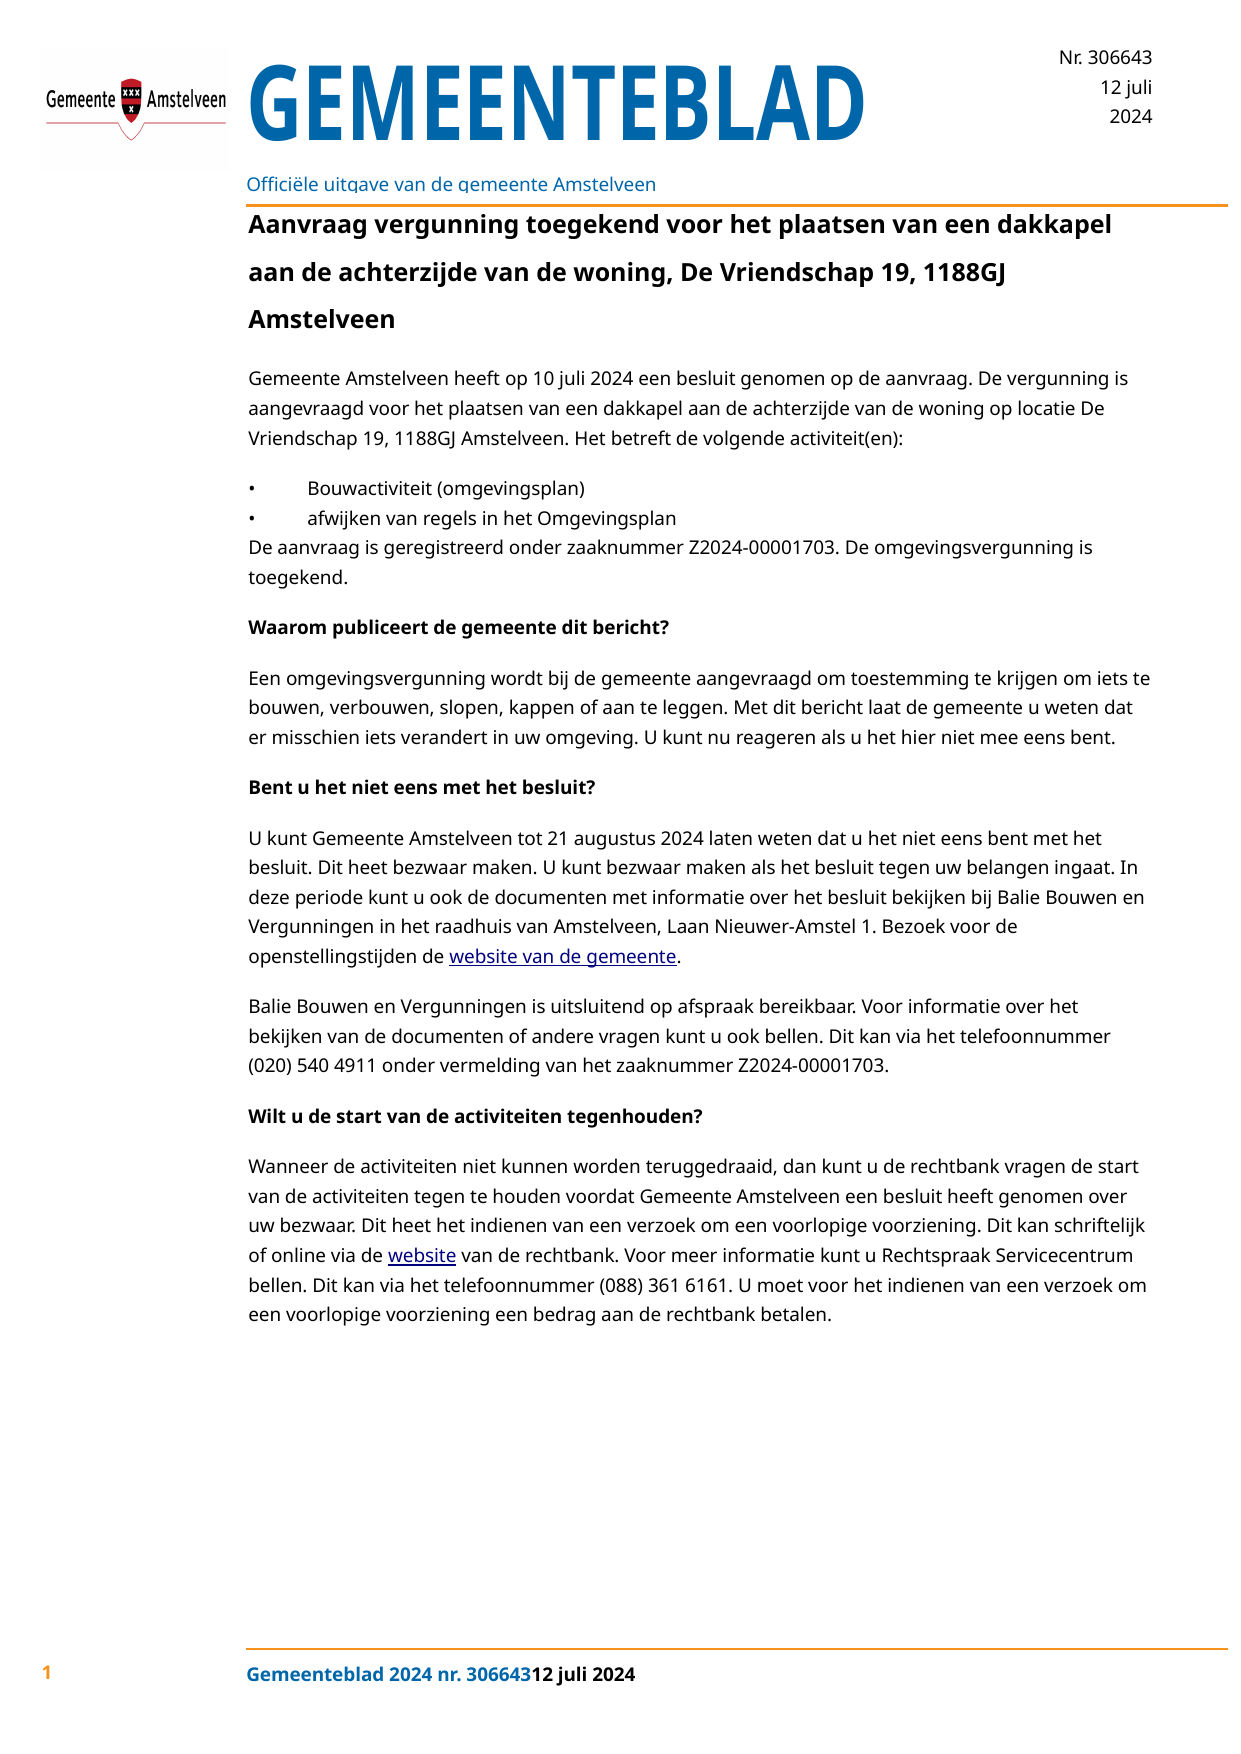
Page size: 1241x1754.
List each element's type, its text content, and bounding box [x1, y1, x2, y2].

text Aanvraag vergunning toegekend voor het plaatsen van een dakkapel aan de achterzijde van de woning, De Vriendschap 19, 1188GJ Amstelveen [248, 207, 1152, 336]
text Waarom publiceert de gemeente dit bericht? [248, 614, 1152, 640]
picture [41, 47, 231, 172]
text Wanneer de activiteiten niet kunnen worden teruggedraaid, dan kunt u de rechtbank vragen de start van de activiteiten tegen te houden voordat Gemeente Amstelveen een besluit heeft genomen over uw bezwaar. Dit heet het indienen van een verzoek om een voorlopige voorziening. Dit kan schriftelijk of online via de website van de rechtbank. Voor meer informatie kunt u Rechtspraak Servicecentrum bellen. Dit kan via het telefoonnummer (088) 361 6161. U moet voor het indienen van een verzoek om een voorlopige voorziening een bedrag aan de rechtbank betalen. [248, 1153, 1152, 1327]
text Gemeente Amstelveen heeft op 10 juli 2024 een besluit genomen op de aanvraag. De vergunning is aangevraagd voor het plaatsen van een dakkapel aan de achterzijde van de woning op locatie De Vriendschap 19, 1188GJ Amstelveen. Het betreft de volgende activiteit(en): [248, 366, 1152, 450]
text Balie Bouwen en Vergunningen is uitsluitend op afspraak bereikbaar. Voor informatie over het bekijken van de documenten of andere vragen kunt u ook bellen. Dit kan via het telefoonnummer (020) 540 4911 onder vermelding van het zaaknummer Z2024-00001703. [248, 993, 1152, 1078]
text Een omgevingsvergunning wordt bij de gemeente aangevraagd om toestemming te krijgen om iets te bouwen, verbouwen, slopen, kappen of aan te leggen. Met dit bericht laat de gemeente u weten dat er misschien iets verandert in uw omgeving. U kunt nu reageren als u het hier niet mee eens bent. [248, 665, 1152, 749]
list afwijken van regels in het Omgevingsplan [248, 505, 1152, 530]
text U kunt Gemeente Amstelveen tot 21 augustus 2024 laten weten dat u het niet eens bent met het besluit. Dit heet bezwaar maken. U kunt bezwaar maken als het besluit tegen uw belangen ingaat. In deze periode kunt u ook de documenten met informatie over het besluit bekijken bij Balie Bouwen en Vergunningen in het raadhuis van Amstelveen, Laan Nieuwer-Amstel 1. Bezoek voor de openstellingstijden de website van de gemeente. [248, 825, 1152, 969]
text De aanvraag is geregistreerd onder zaaknummer Z2024-00001703. De omgevingsvergunning is toegekend. [248, 534, 1152, 589]
text Wilt u de start van de activiteiten tegenhouden? [248, 1103, 1152, 1129]
list Bouwactiviteit (omgevingsplan) [248, 475, 1152, 501]
text Bent u het niet eens met het besluit? [248, 774, 1152, 800]
